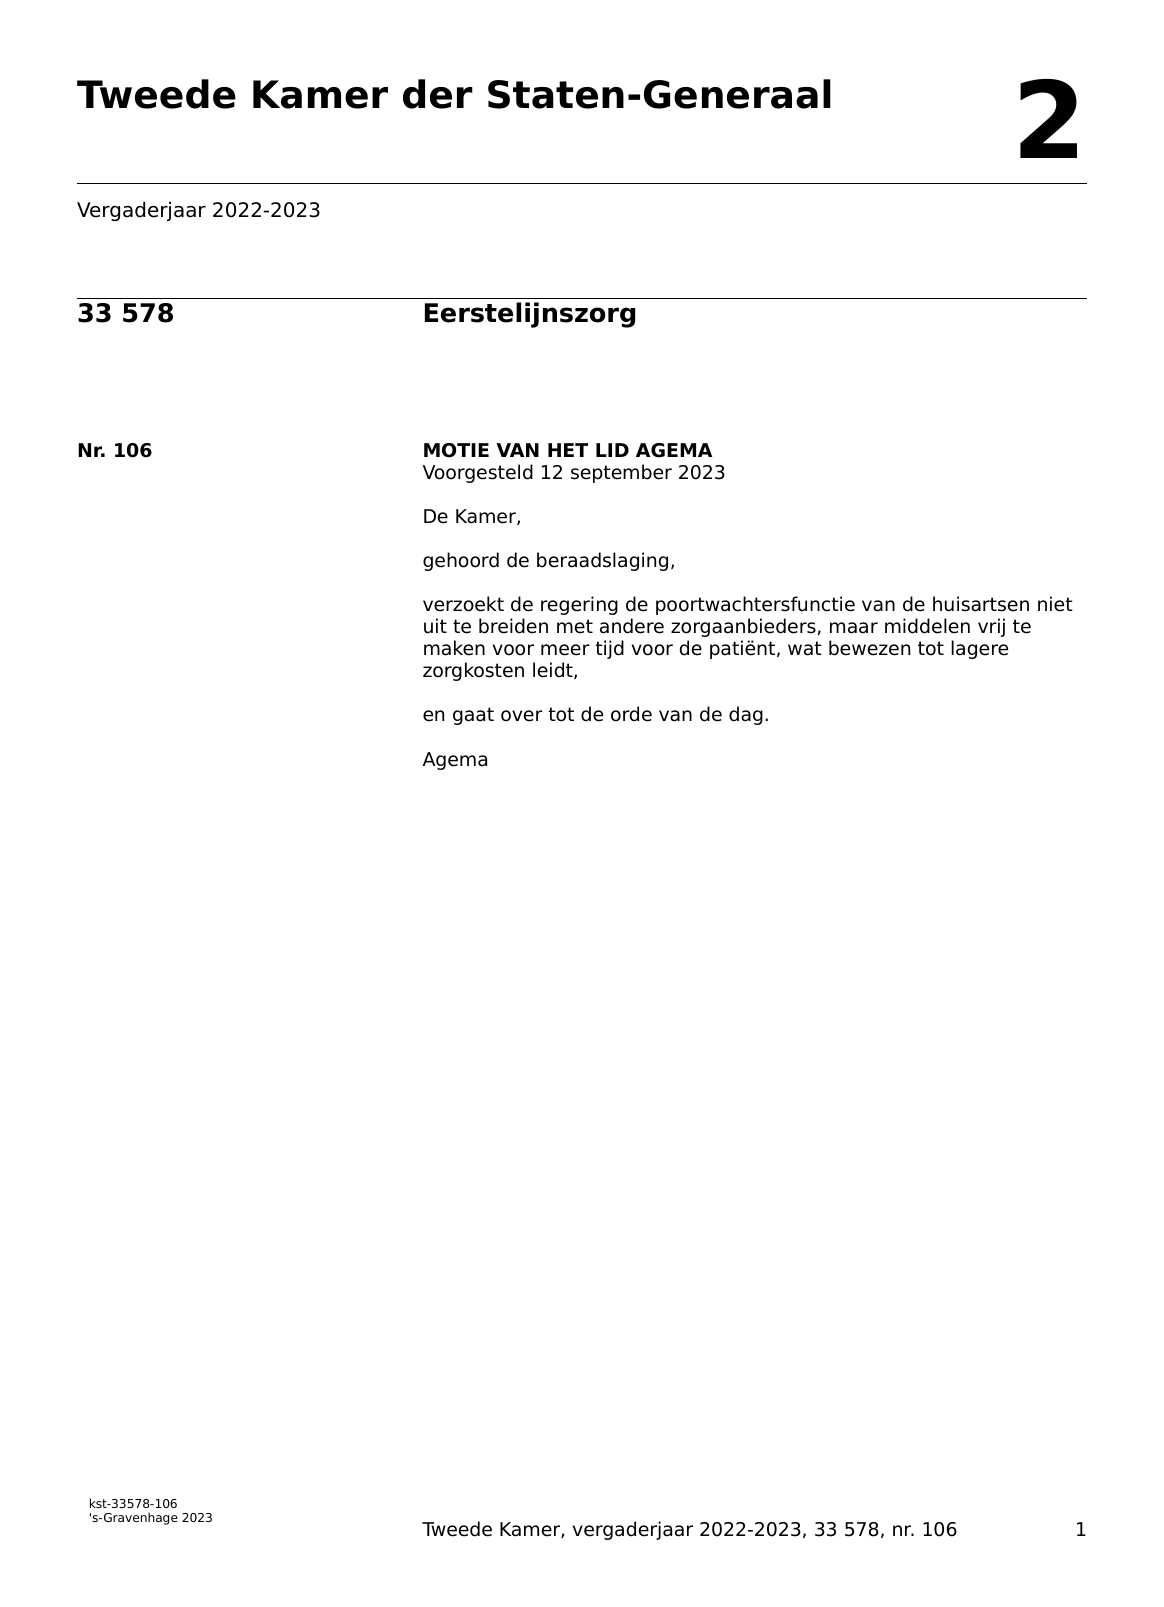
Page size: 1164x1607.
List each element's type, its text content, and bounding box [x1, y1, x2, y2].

text verzoekt de regering de poortwachtersfunctie van de huisartsen niet uit te breiden met andere zorgaanbieders, maar middelen vrij te maken voor meer tijd voor de patiënt, wat bewezen tot lagere zorgkosten leidt, [422, 594, 1087, 682]
table_header Tweede Kamer der Staten-Generaal [77, 59, 886, 183]
text De Kamer, [422, 506, 1087, 528]
text gehoord de beraadslaging, [422, 550, 1087, 572]
subtitle Nr. 106 MOTIE VAN HET LID AGEMA [77, 440, 1087, 462]
text 's-Gravenhage 2023 [88, 1511, 323, 1525]
text Agema [422, 748, 1087, 770]
table_header 2 [886, 59, 1087, 183]
text kst-33578-106 [88, 1497, 323, 1511]
table_cell Vergaderjaar 2022-2023 [77, 184, 1087, 298]
text en gaat over tot de orde van de dag. [422, 704, 1087, 726]
subtitle 33 578 Eerstelijnszorg [77, 299, 1087, 329]
text Voorgesteld 12 september 2023 [422, 462, 1087, 484]
